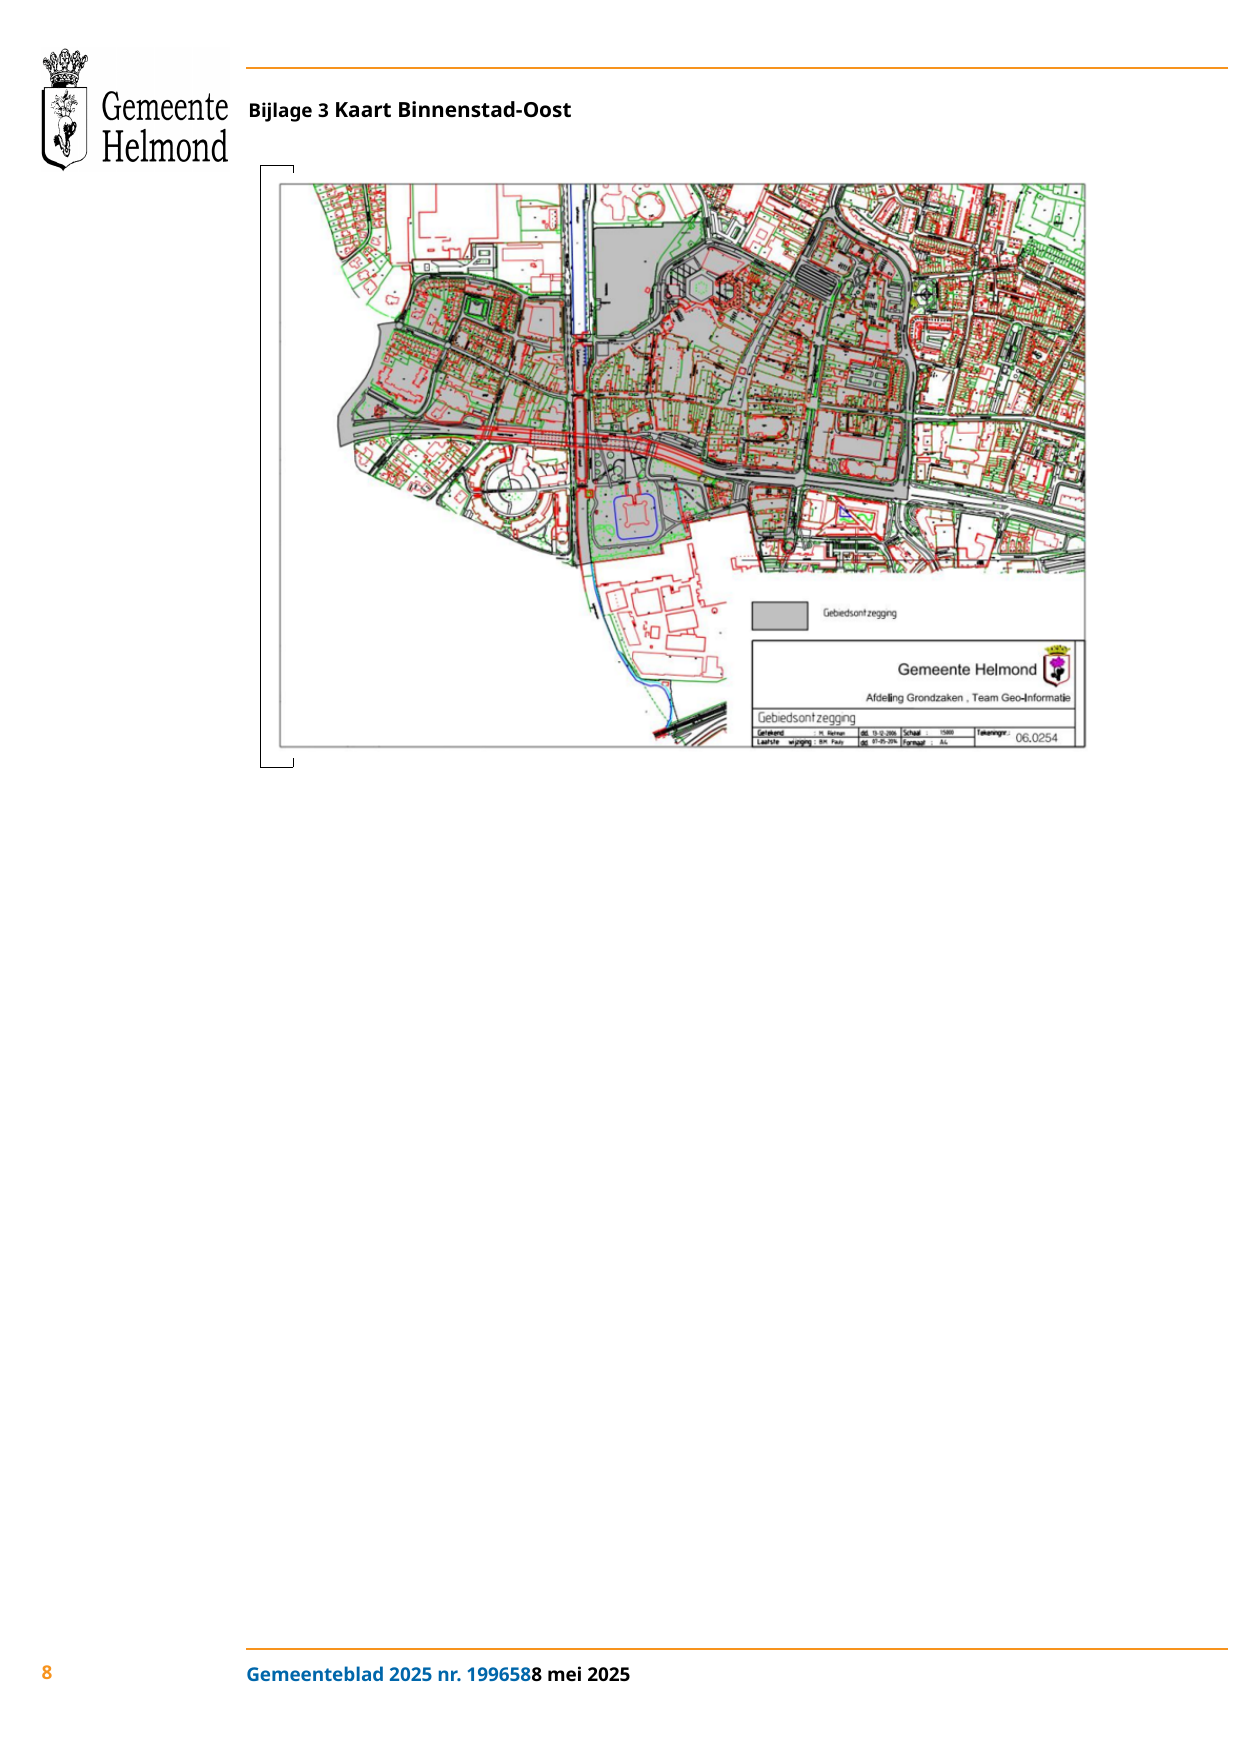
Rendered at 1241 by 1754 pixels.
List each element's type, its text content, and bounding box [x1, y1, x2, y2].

text Bijlage 3 Kaart Binnenstad-Oost [248, 95, 1152, 123]
picture [41, 47, 231, 172]
picture [268, 173, 1096, 758]
